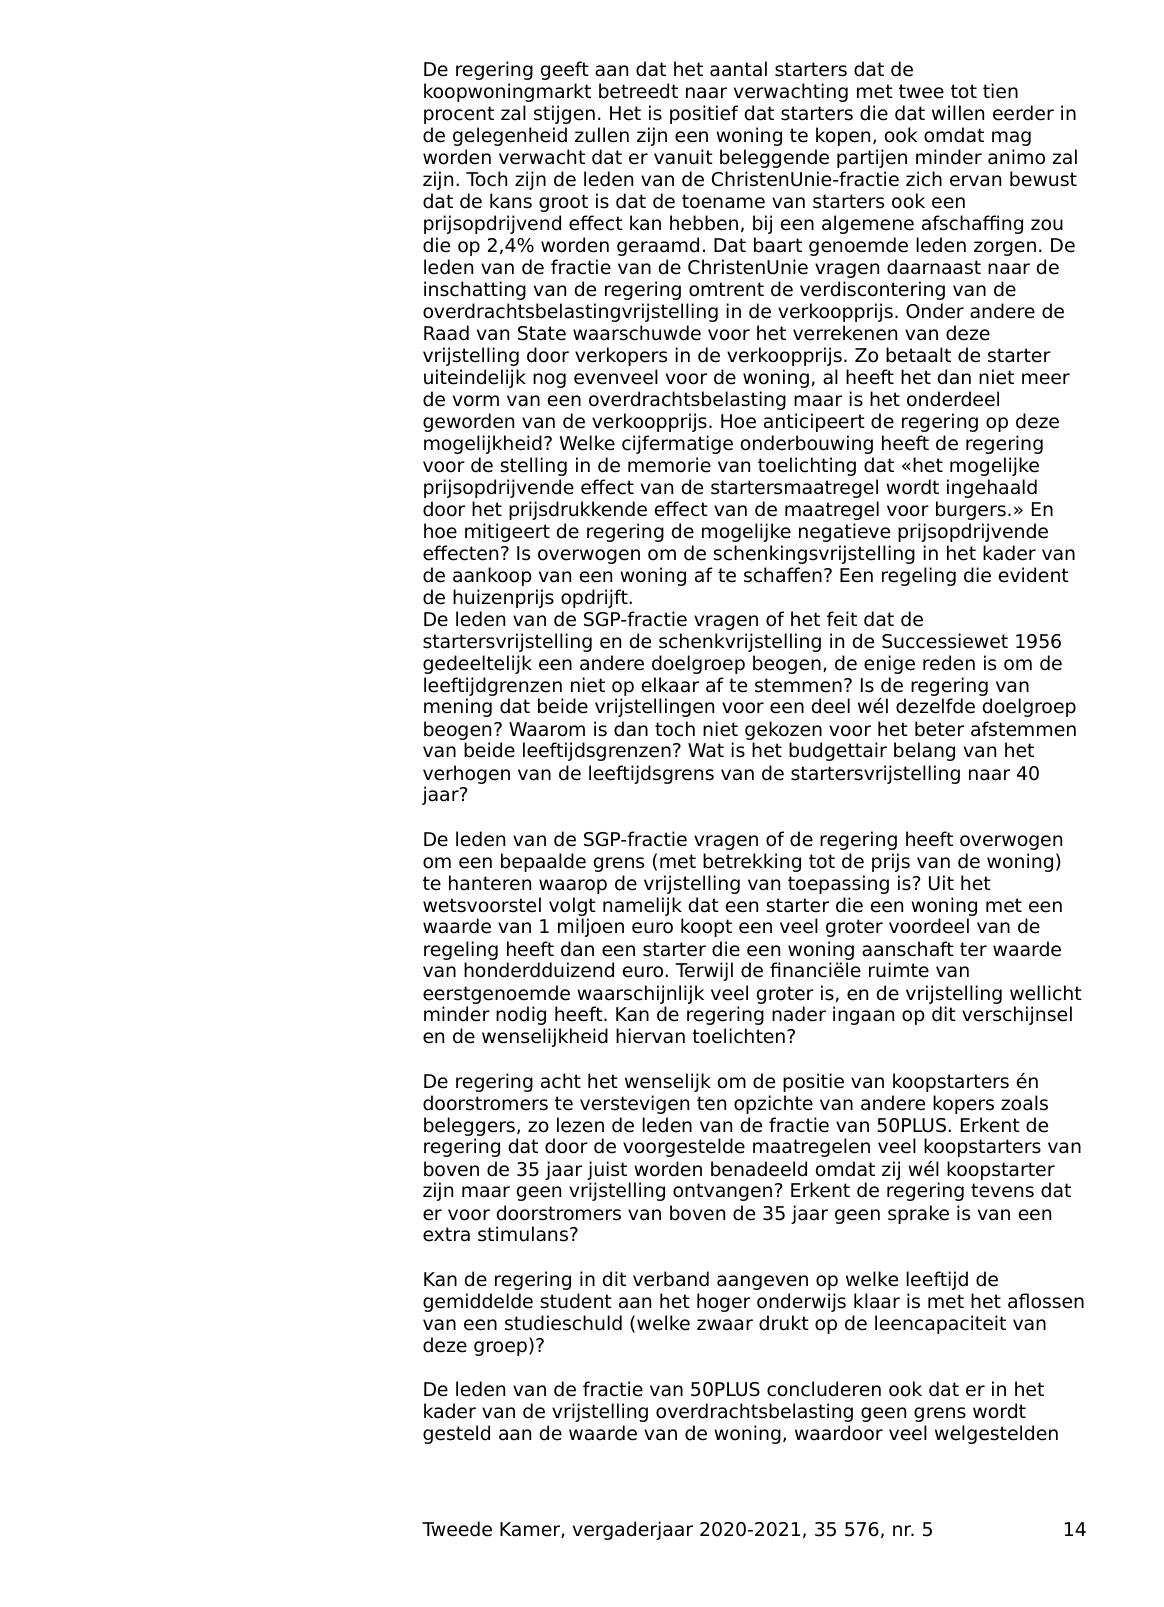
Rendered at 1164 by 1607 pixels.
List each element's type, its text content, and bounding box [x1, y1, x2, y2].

text De regering geeft aan dat het aantal starters dat de koopwoningmarkt betreedt naar verwachting met twee tot tien procent zal stijgen. Het is positief dat starters die dat willen eerder in de gelegenheid zullen zijn een woning te kopen, ook omdat mag worden verwacht dat er vanuit beleggende partijen minder animo zal zijn. Toch zijn de leden van de ChristenUnie-fractie zich ervan bewust dat de kans groot is dat de toename van starters ook een prijsopdrijvend effect kan hebben, bij een algemene afschaffing zou die op 2,4% worden geraamd. Dat baart genoemde leden zorgen. De leden van de fractie van de ChristenUnie vragen daarnaast naar de inschatting van de regering omtrent de verdiscontering van de overdrachtsbelastingvrijstelling in de verkoopprijs. Onder andere de Raad van State waarschuwde voor het verrekenen van deze vrijstelling door verkopers in de verkoopprijs. Zo betaalt de starter uiteindelijk nog evenveel voor de woning, al heeft het dan niet meer de vorm van een overdrachtsbelasting maar is het onderdeel geworden van de verkoopprijs. Hoe anticipeert de regering op deze mogelijkheid? Welke cijfermatige onderbouwing heeft de regering voor de stelling in de memorie van toelichting dat «het mogelijke prijsopdrijvende effect van de startersmaatregel wordt ingehaald door het prijsdrukkende effect van de maatregel voor burgers.» En hoe mitigeert de regering de mogelijke negatieve prijsopdrijvende effecten? Is overwogen om de schenkingsvrijstelling in het kader van de aankoop van een woning af te schaffen? Een regeling die evident de huizenprijs opdrijft. [422, 59, 1087, 608]
text De regering acht het wenselijk om de positie van koopstarters én doorstromers te verstevigen ten opzichte van andere kopers zoals beleggers, zo lezen de leden van de fractie van 50PLUS. Erkent de regering dat door de voorgestelde maatregelen veel koopstarters van boven de 35 jaar juist worden benadeeld omdat zij wél koopstarter zijn maar geen vrijstelling ontvangen? Erkent de regering tevens dat er voor doorstromers van boven de 35 jaar geen sprake is van een extra stimulans? [422, 1071, 1087, 1246]
text De leden van de SGP-fractie vragen of de regering heeft overwogen om een bepaalde grens (met betrekking tot de prijs van de woning) te hanteren waarop de vrijstelling van toepassing is? Uit het wetsvoorstel volgt namelijk dat een starter die een woning met een waarde van 1 miljoen euro koopt een veel groter voordeel van de regeling heeft dan een starter die een woning aanschaft ter waarde van honderdduizend euro. Terwijl de financiële ruimte van eerstgenoemde waarschijnlijk veel groter is, en de vrijstelling wellicht minder nodig heeft. Kan de regering nader ingaan op dit verschijnsel en de wenselijkheid hiervan toelichten? [422, 828, 1087, 1048]
text Kan de regering in dit verband aangeven op welke leeftijd de gemiddelde student aan het hoger onderwijs klaar is met het aflossen van een studieschuld (welke zwaar drukt op de leencapaciteit van deze groep)? [422, 1268, 1087, 1356]
text De leden van de fractie van 50PLUS concluderen ook dat er in het kader van de vrijstelling overdrachtsbelasting geen grens wordt gesteld aan de waarde van de woning, waardoor veel welgestelden [422, 1379, 1087, 1444]
text De leden van de SGP-fractie vragen of het feit dat de startersvrijstelling en de schenkvrijstelling in de Successiewet 1956 gedeeltelijk een andere doelgroep beogen, de enige reden is om de leeftijdgrenzen niet op elkaar af te stemmen? Is de regering van mening dat beide vrijstellingen voor een deel wél dezelfde doelgroep beogen? Waarom is dan toch niet gekozen voor het beter afstemmen van beide leeftijdsgrenzen? Wat is het budgettair belang van het verhogen van de leeftijdsgrens van de startersvrijstelling naar 40 jaar? [422, 608, 1087, 806]
